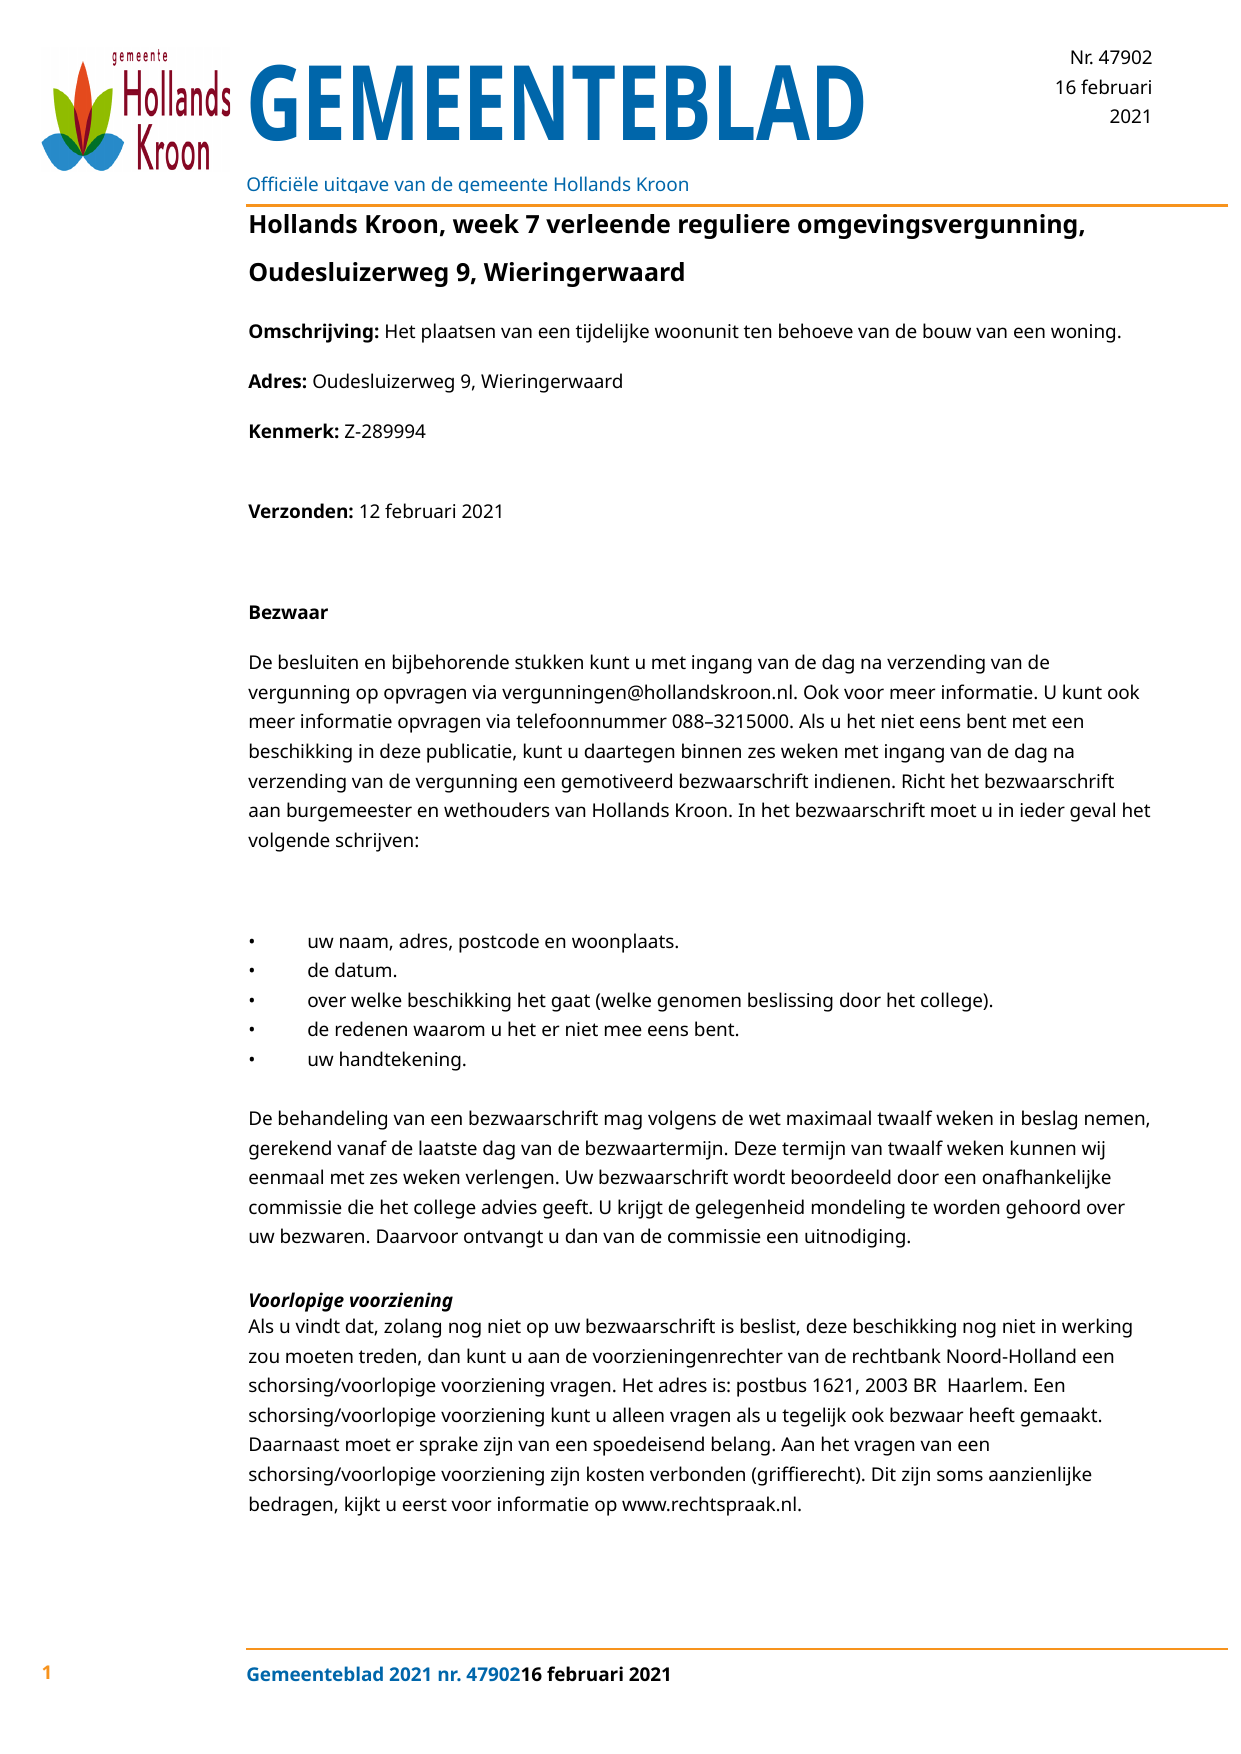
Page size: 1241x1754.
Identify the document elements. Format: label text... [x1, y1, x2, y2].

text Adres: Oudesluizerweg 9, Wieringerwaard [248, 368, 1152, 394]
picture [41, 47, 231, 172]
text Als u vindt dat, zolang nog niet op uw bezwaarschrift is beslist, deze beschikking nog niet in werking zou moeten treden, dan kunt u aan de voorzieningenrechter van de rechtbank Noord-Holland een schorsing/voorlopige voorziening vragen. Het adres is: postbus 1621, 2003 BR Haarlem. Een schorsing/voorlopige voorziening kunt u alleen vragen als u tegelijk ook bezwaar heeft gemaakt. Daarnaast moet er sprake zijn van een spoedeisend belang. Aan het vragen van een schorsing/voorlopige voorziening zijn kosten verbonden (griffierecht). Dit zijn soms aanzienlijke bedragen, kijkt u eerst voor informatie op www.rechtspraak.nl. [248, 1313, 1152, 1517]
text Hollands Kroon, week 7 verleende reguliere omgevingsvergunning, Oudesluizerweg 9, Wieringerwaard [248, 207, 1152, 288]
text De behandeling van een bezwaarschrift mag volgens de wet maximaal twaalf weken in beslag nemen, gerekend vanaf de laatste dag van de bezwaartermijn. Deze termijn van twaalf weken kunnen wij eenmaal met zes weken verlengen. Uw bezwaarschrift wordt beoordeeld door een onafhankelijke commissie die het college advies geeft. U krijgt de gelegenheid mondeling te worden gehoord over uw bezwaren. Daarvoor ontvangt u dan van de commissie een uitnodiging. [248, 1105, 1152, 1249]
list uw handtekening. [248, 1046, 1152, 1072]
list uw naam, adres, postcode en woonplaats. [248, 928, 1152, 953]
text Kenmerk: Z-289994 [248, 419, 1152, 444]
text De besluiten en bijbehorende stukken kunt u met ingang van de dag na verzending van de vergunning op opvragen via vergunningen@hollandskroon.nl. Ook voor meer informatie. U kunt ook meer informatie opvragen via telefoonnummer 088–3215000. Als u het niet eens bent met een beschikking in deze publicatie, kunt u daartegen binnen zes weken met ingang van de dag na verzending van de vergunning een gemotiveerd bezwaarschrift indienen. Richt het bezwaarschrift aan burgemeester en wethouders van Hollands Kroon. In het bezwaarschrift moet u in ieder geval het volgende schrijven: [248, 649, 1152, 853]
text Voorlopige voorziening [248, 1288, 1152, 1313]
text Omschrijving: Het plaatsen van een tijdelijke woonunit ten behoeve van de bouw van een woning. [248, 318, 1152, 344]
list de datum. [248, 957, 1152, 983]
list over welke beschikking het gaat (welke genomen beslissing door het college). [248, 987, 1152, 1013]
text Bezwaar [248, 599, 1152, 625]
text Verzonden: 12 februari 2021 [248, 498, 1152, 524]
table_header [700, 469, 1152, 495]
list de redenen waarom u het er niet mee eens bent. [248, 1017, 1152, 1042]
table_header [248, 469, 700, 495]
